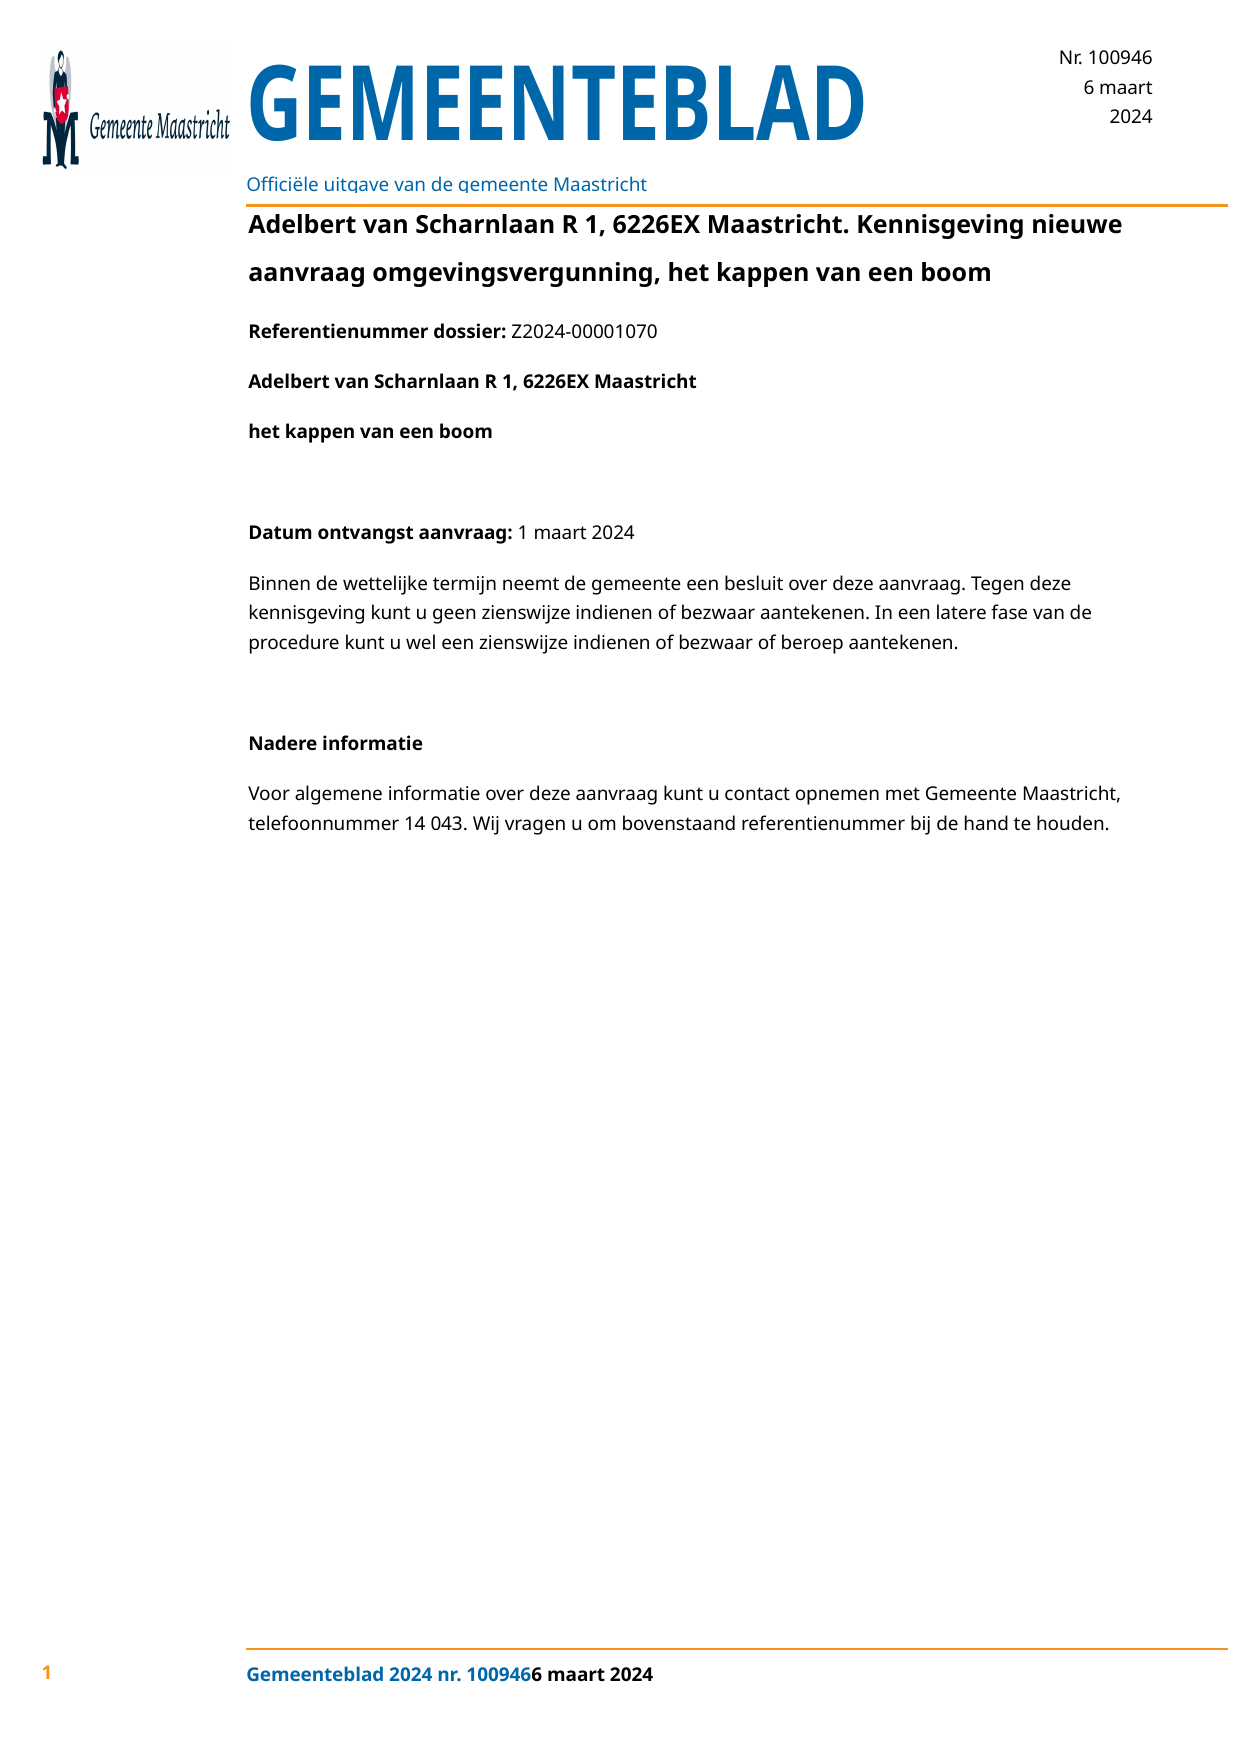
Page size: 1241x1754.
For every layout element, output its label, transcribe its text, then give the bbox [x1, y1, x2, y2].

text Nadere informatie [248, 730, 1152, 756]
text Voor algemene informatie over deze aanvraag kunt u contact opnemen met Gemeente Maastricht, telefoonnummer 14 043. Wij vragen u om bovenstaand referentienummer bij de hand te houden. [248, 780, 1152, 836]
text het kappen van een boom [248, 419, 1152, 444]
text Datum ontvangst aanvraag: 1 maart 2024 [248, 519, 1152, 545]
text Referentienummer dossier: Z2024-00001070 [248, 318, 1152, 344]
text Adelbert van Scharnlaan R 1, 6226EX Maastricht. Kennisgeving nieuwe aanvraag omgevingsvergunning, het kappen van een boom [248, 207, 1152, 288]
text Binnen de wettelijke termijn neemt de gemeente een besluit over deze aanvraag. Tegen deze kennisgeving kunt u geen zienswijze indienen of bezwaar aantekenen. In een latere fase van de procedure kunt u wel een zienswijze indienen of bezwaar of beroep aantekenen. [248, 570, 1152, 655]
text Adelbert van Scharnlaan R 1, 6226EX Maastricht [248, 368, 1152, 394]
picture [41, 47, 231, 172]
